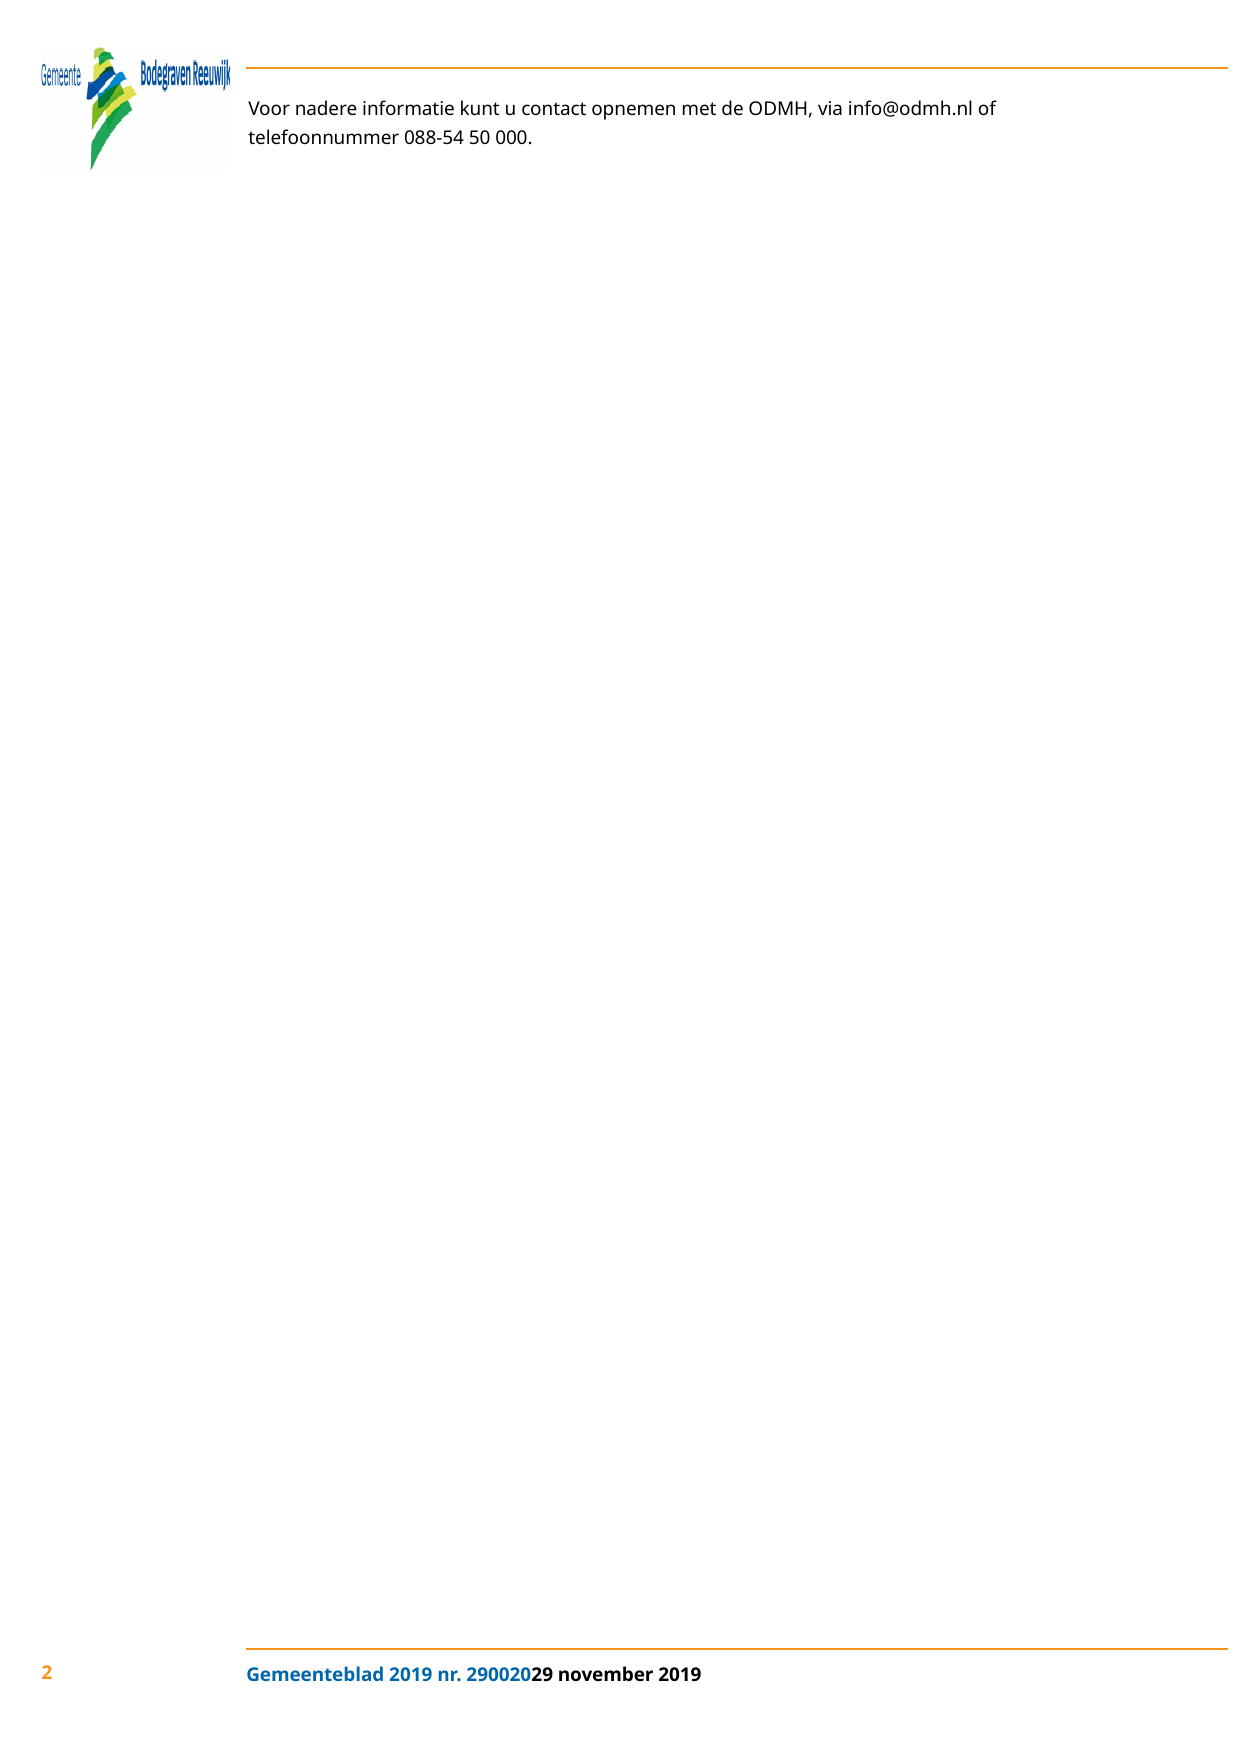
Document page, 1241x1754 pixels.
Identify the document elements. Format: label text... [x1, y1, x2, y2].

picture [41, 47, 231, 172]
text Voor nadere informatie kunt u contact opnemen met de ODMH, via info@odmh.nl of telefoonnummer 088-54 50 000. [248, 95, 1152, 150]
